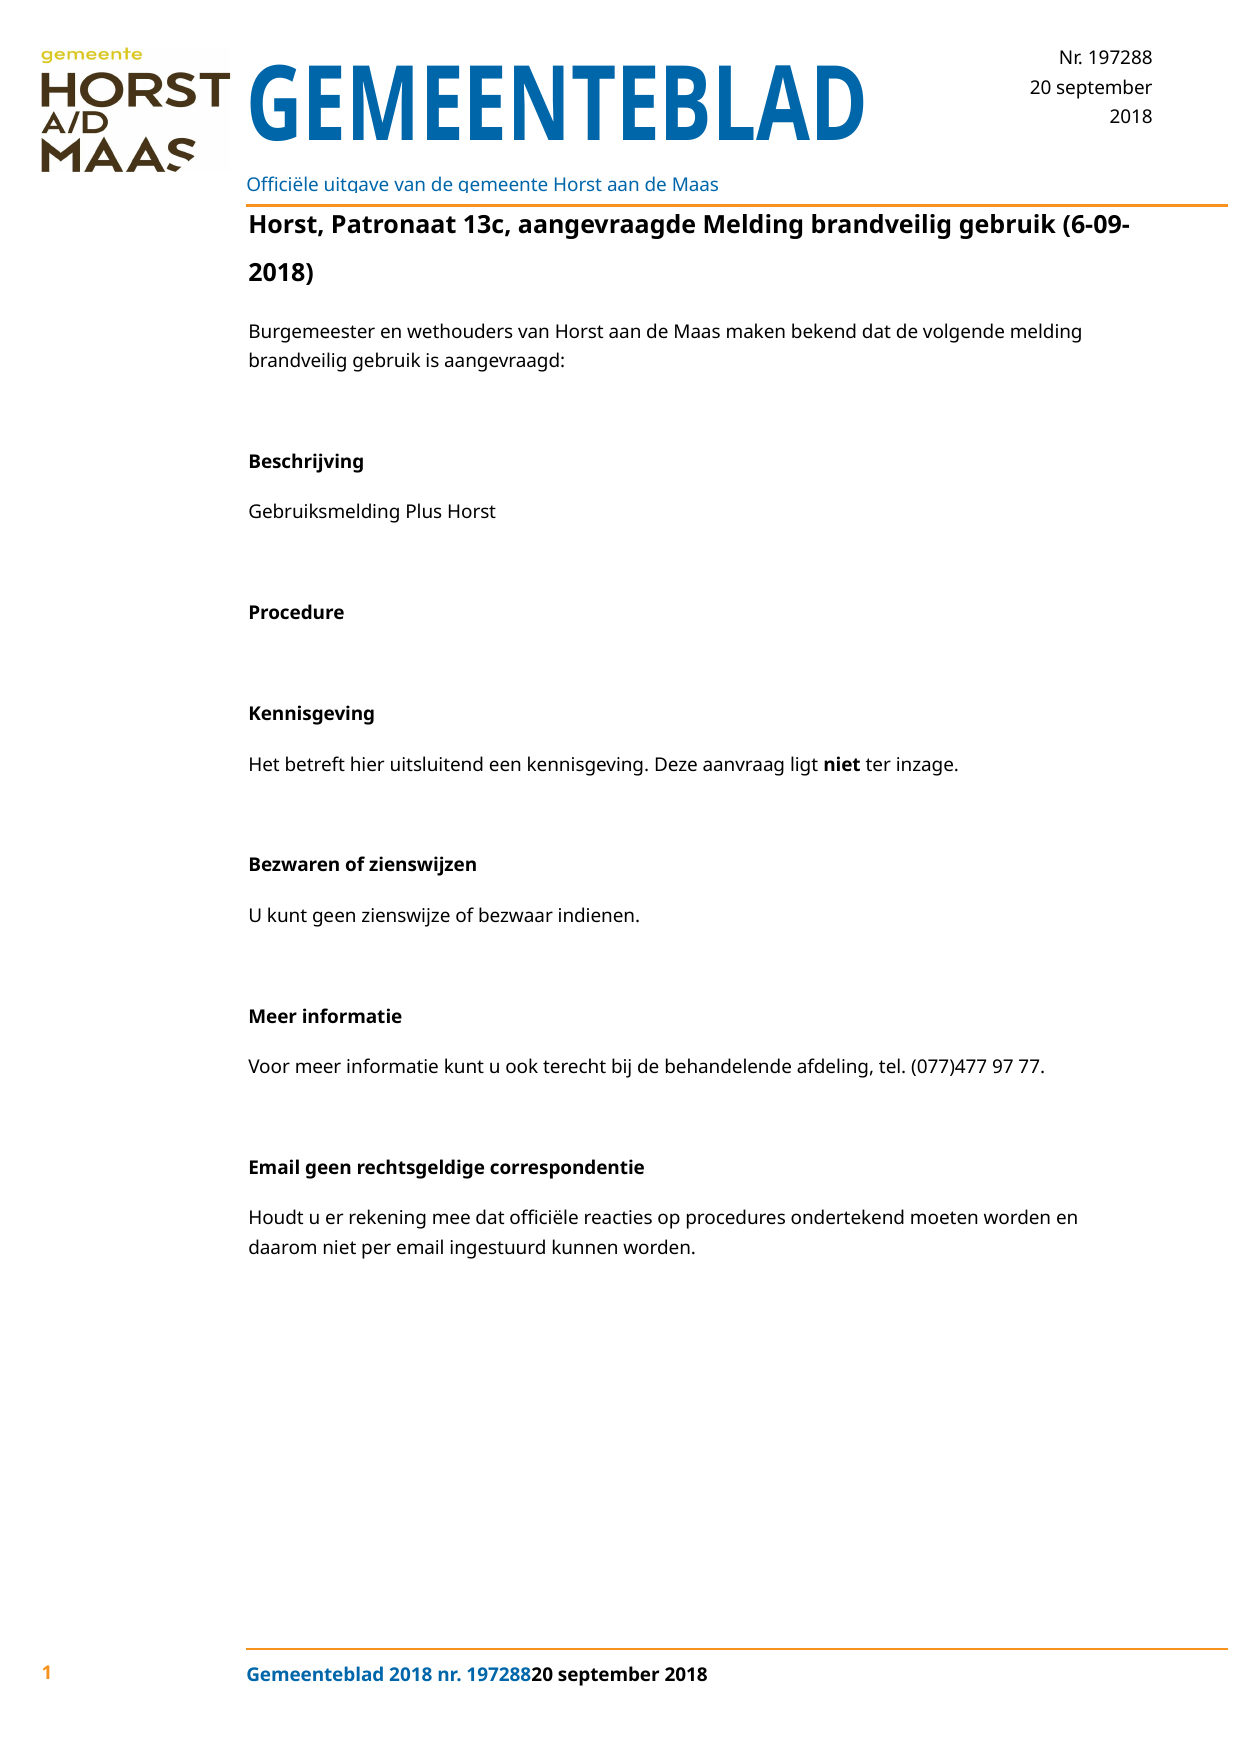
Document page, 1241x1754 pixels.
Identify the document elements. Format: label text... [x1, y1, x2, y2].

text Bezwaren of zienswijzen [248, 852, 1152, 877]
text Houdt u er rekening mee dat officiële reacties op procedures ondertekend moeten worden en daarom niet per email ingestuurd kunnen worden. [248, 1204, 1152, 1260]
text Email geen rechtsgeldige correspondentie [248, 1154, 1152, 1180]
text Het betreft hier uitsluitend een kennisgeving. Deze aanvraag ligt niet ter inzage. [248, 751, 1152, 777]
text U kunt geen zienswijze of bezwaar indienen. [248, 902, 1152, 928]
text Meer informatie [248, 1003, 1152, 1029]
text Horst, Patronaat 13c, aangevraagde Melding brandveilig gebruik (6-09-2018) [248, 207, 1152, 288]
text Procedure [248, 599, 1152, 625]
text Kennisgeving [248, 700, 1152, 726]
picture [41, 47, 231, 172]
text Beschrijving [248, 448, 1152, 474]
text Gebruiksmelding Plus Horst [248, 499, 1152, 524]
text Voor meer informatie kunt u ook terecht bij de behandelende afdeling, tel. (077)477 97 77. [248, 1053, 1152, 1079]
text Burgemeester en wethouders van Horst aan de Maas maken bekend dat de volgende melding brandveilig gebruik is aangevraagd: [248, 318, 1152, 373]
